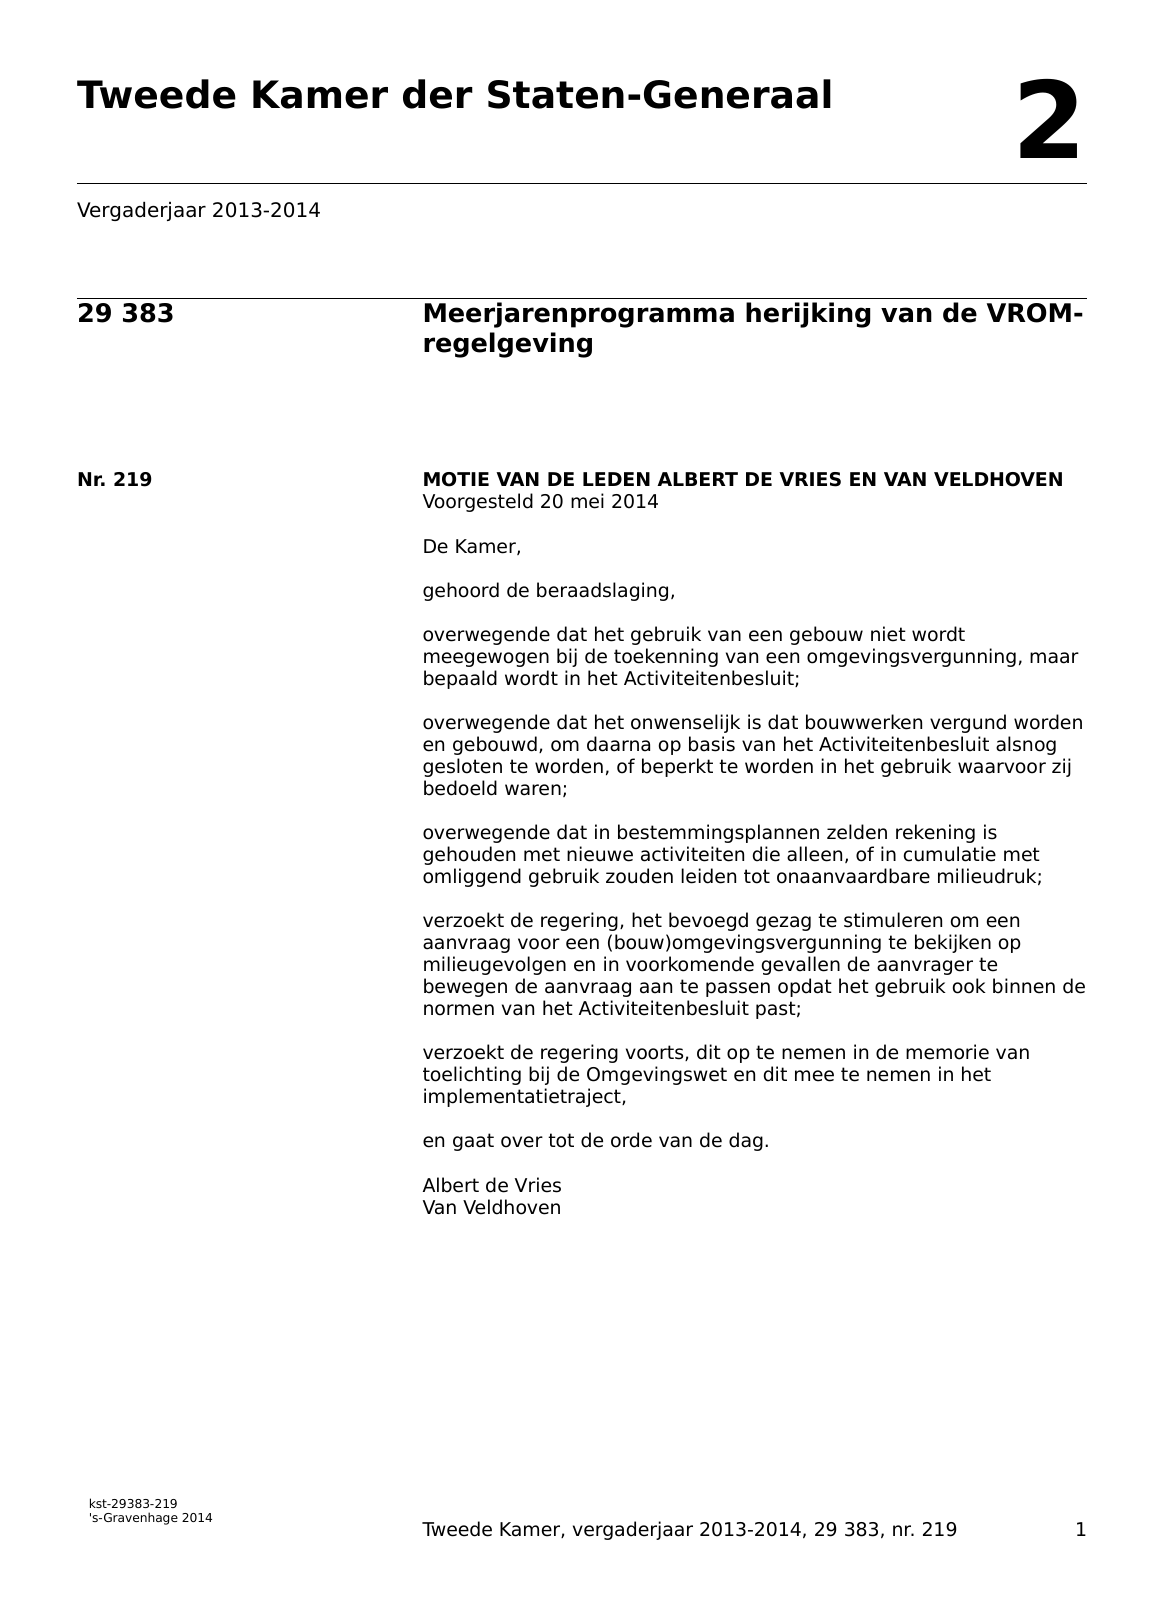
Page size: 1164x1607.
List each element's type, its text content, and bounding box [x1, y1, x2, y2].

text De Kamer, [422, 536, 1087, 557]
text Voorgesteld 20 mei 2014 [422, 491, 1087, 513]
table_cell Vergaderjaar 2013-2014 [77, 184, 1087, 298]
text Albert de Vries [422, 1174, 1087, 1197]
table_header Tweede Kamer der Staten-Generaal [77, 59, 886, 183]
text Van Veldhoven [422, 1197, 1087, 1218]
text overwegende dat in bestemmingsplannen zelden rekening is gehouden met nieuwe activiteiten die alleen, of in cumulatie met omliggend gebruik zouden leiden tot onaanvaardbare milieudruk; [422, 822, 1087, 888]
subtitle Nr. 219 MOTIE VAN DE LEDEN ALBERT DE VRIES EN VAN VELDHOVEN [77, 469, 1087, 491]
subtitle 29 383 Meerjarenprogramma herijking van de VROM-regelgeving [77, 299, 1087, 358]
text kst-29383-219 [88, 1497, 323, 1511]
text overwegende dat het onwenselijk is dat bouwwerken vergund worden en gebouwd, om daarna op basis van het Activiteitenbesluit alsnog gesloten te worden, of beperkt te worden in het gebruik waarvoor zij bedoeld waren; [422, 712, 1087, 800]
text verzoekt de regering, het bevoegd gezag te stimuleren om een aanvraag voor een (bouw)omgevingsvergunning te bekijken op milieugevolgen en in voorkomende gevallen de aanvrager te bewegen de aanvraag aan te passen opdat het gebruik ook binnen de normen van het Activiteitenbesluit past; [422, 910, 1087, 1020]
text overwegende dat het gebruik van een gebouw niet wordt meegewogen bij de toekenning van een omgevingsvergunning, maar bepaald wordt in het Activiteitenbesluit; [422, 624, 1087, 690]
text en gaat over tot de orde van de dag. [422, 1130, 1087, 1152]
text gehoord de beraadslaging, [422, 580, 1087, 602]
text verzoekt de regering voorts, dit op te nemen in de memorie van toelichting bij de Omgevingswet en dit mee te nemen in het implementatietraject, [422, 1042, 1087, 1108]
text 's-Gravenhage 2014 [88, 1511, 323, 1525]
table_header 2 [886, 59, 1087, 183]
